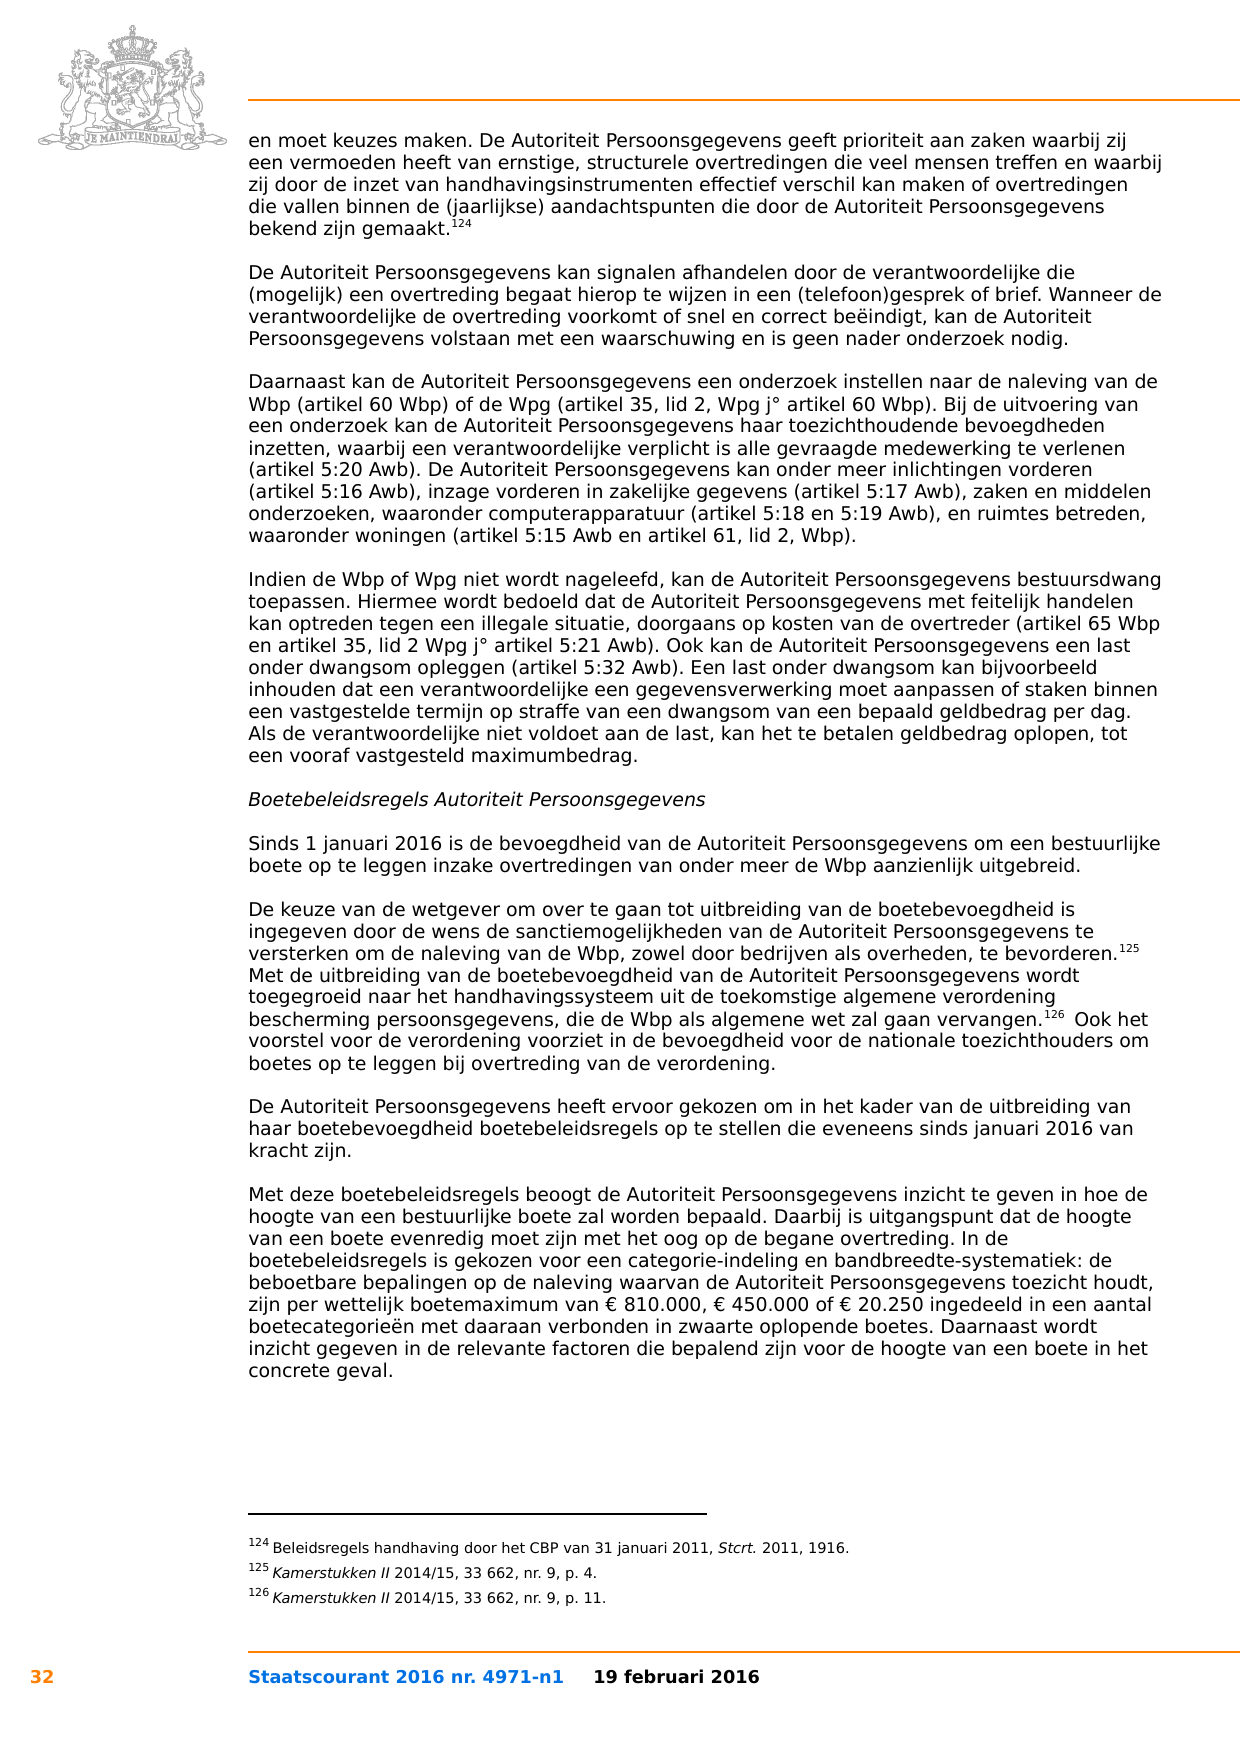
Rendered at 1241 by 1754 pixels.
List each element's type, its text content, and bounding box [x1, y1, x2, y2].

text Met deze boetebeleidsregels beoogt de Autoriteit Persoonsgegevens inzicht te geven in hoe de hoogte van een bestuurlijke boete zal worden bepaald. Daarbij is uitgangspunt dat de hoogte van een boete evenredig moet zijn met het oog op de begane overtreding. In de boetebeleidsregels is gekozen voor een categorie-indeling en bandbreedte-systematiek: de beboetbare bepalingen op de naleving waarvan de Autoriteit Persoonsgegevens toezicht houdt, zijn per wettelijk boetemaximum van € 810.000, € 450.000 of € 20.250 ingedeeld in een aantal boetecategorieën met daaraan verbonden in zwaarte oplopende boetes. Daarnaast wordt inzicht gegeven in de relevante factoren die bepalend zijn voor de hoogte van een boete in het concrete geval. [248, 1184, 1163, 1382]
text Kamerstukken II 2014/15, 33 662, nr. 9, p. 11. [248, 1586, 1163, 1608]
picture [38, 25, 227, 150]
text en moet keuzes maken. De Autoriteit Persoonsgegevens geeft prioriteit aan zaken waarbij zij een vermoeden heeft van ernstige, structurele overtredingen die veel mensen treffen en waarbij zij door de inzet van handhavingsinstrumenten effectief verschil kan maken of overtredingen die vallen binnen de (jaarlijkse) aandachtspunten die door de Autoriteit Persoonsgegevens bekend zijn gemaakt. [248, 130, 1163, 240]
text Indien de Wbp of Wpg niet wordt nageleefd, kan de Autoriteit Persoonsgegevens bestuursdwang toepassen. Hiermee wordt bedoeld dat de Autoriteit Persoonsgegevens met feitelijk handelen kan optreden tegen een illegale situatie, doorgaans op kosten van de overtreder (artikel 65 Wbp en artikel 35, lid 2 Wpg j° artikel 5:21 Awb). Ook kan de Autoriteit Persoonsgegevens een last onder dwangsom opleggen (artikel 5:32 Awb). Een last onder dwangsom kan bijvoorbeeld inhouden dat een verantwoordelijke een gegevensverwerking moet aanpassen of staken binnen een vastgestelde termijn op straffe van een dwangsom van een bepaald geldbedrag per dag. Als de verantwoordelijke niet voldoet aan de last, kan het te betalen geldbedrag oplopen, tot een vooraf vastgesteld maximumbedrag. [248, 569, 1163, 767]
text De Autoriteit Persoonsgegevens kan signalen afhandelen door de verantwoordelijke die (mogelijk) een overtreding begaat hierop te wijzen in een (telefoon)gesprek of brief. Wanneer de verantwoordelijke de overtreding voorkomt of snel en correct beëindigt, kan de Autoriteit Persoonsgegevens volstaan met een waarschuwing en is geen nader onderzoek nodig. [248, 262, 1163, 349]
text De Autoriteit Persoonsgegevens heeft ervoor gekozen om in het kader van de uitbreiding van haar boetebevoegdheid boetebeleidsregels op te stellen die eveneens sinds januari 2016 van kracht zijn. [248, 1096, 1163, 1162]
text Kamerstukken II 2014/15, 33 662, nr. 9, p. 4. [248, 1561, 1163, 1583]
text Daarnaast kan de Autoriteit Persoonsgegevens een onderzoek instellen naar de naleving van de Wbp (artikel 60 Wbp) of de Wpg (artikel 35, lid 2, Wpg j° artikel 60 Wbp). Bij de uitvoering van een onderzoek kan de Autoriteit Persoonsgegevens haar toezichthoudende bevoegdheden inzetten, waarbij een verantwoordelijke verplicht is alle gevraagde medewerking te verlenen (artikel 5:20 Awb). De Autoriteit Persoonsgegevens kan onder meer inlichtingen vorderen (artikel 5:16 Awb), inzage vorderen in zakelijke gegevens (artikel 5:17 Awb), zaken en middelen onderzoeken, waaronder computerapparatuur (artikel 5:18 en 5:19 Awb), en ruimtes betreden, waaronder woningen (artikel 5:15 Awb en artikel 61, lid 2, Wbp). [248, 371, 1163, 547]
text Beleidsregels handhaving door het CBP van 31 januari 2011, Stcrt. 2011, 1916. [248, 1536, 1163, 1558]
text Sinds 1 januari 2016 is de bevoegdheid van de Autoriteit Persoonsgegevens om een bestuurlijke boete op te leggen inzake overtredingen van onder meer de Wbp aanzienlijk uitgebreid. [248, 833, 1163, 877]
text De keuze van de wetgever om over te gaan tot uitbreiding van de boetebevoegdheid is ingegeven door de wens de sanctiemogelijkheden van de Autoriteit Persoonsgegevens te versterken om de naleving van de Wbp, zowel door bedrijven als overheden, te bevorderen. Met de uitbreiding van de boetebevoegdheid van de Autoriteit Persoonsgegevens wordt toegegroeid naar het handhavingssysteem uit de toekomstige algemene verordening bescherming persoonsgegevens, die de Wbp als algemene wet zal gaan vervangen. Ook het voorstel voor de verordening voorziet in de bevoegdheid voor de nationale toezichthouders om boetes op te leggen bij overtreding van de verordening. [248, 898, 1163, 1074]
subtitle Boetebeleidsregels Autoriteit Persoonsgegevens [248, 789, 1163, 811]
